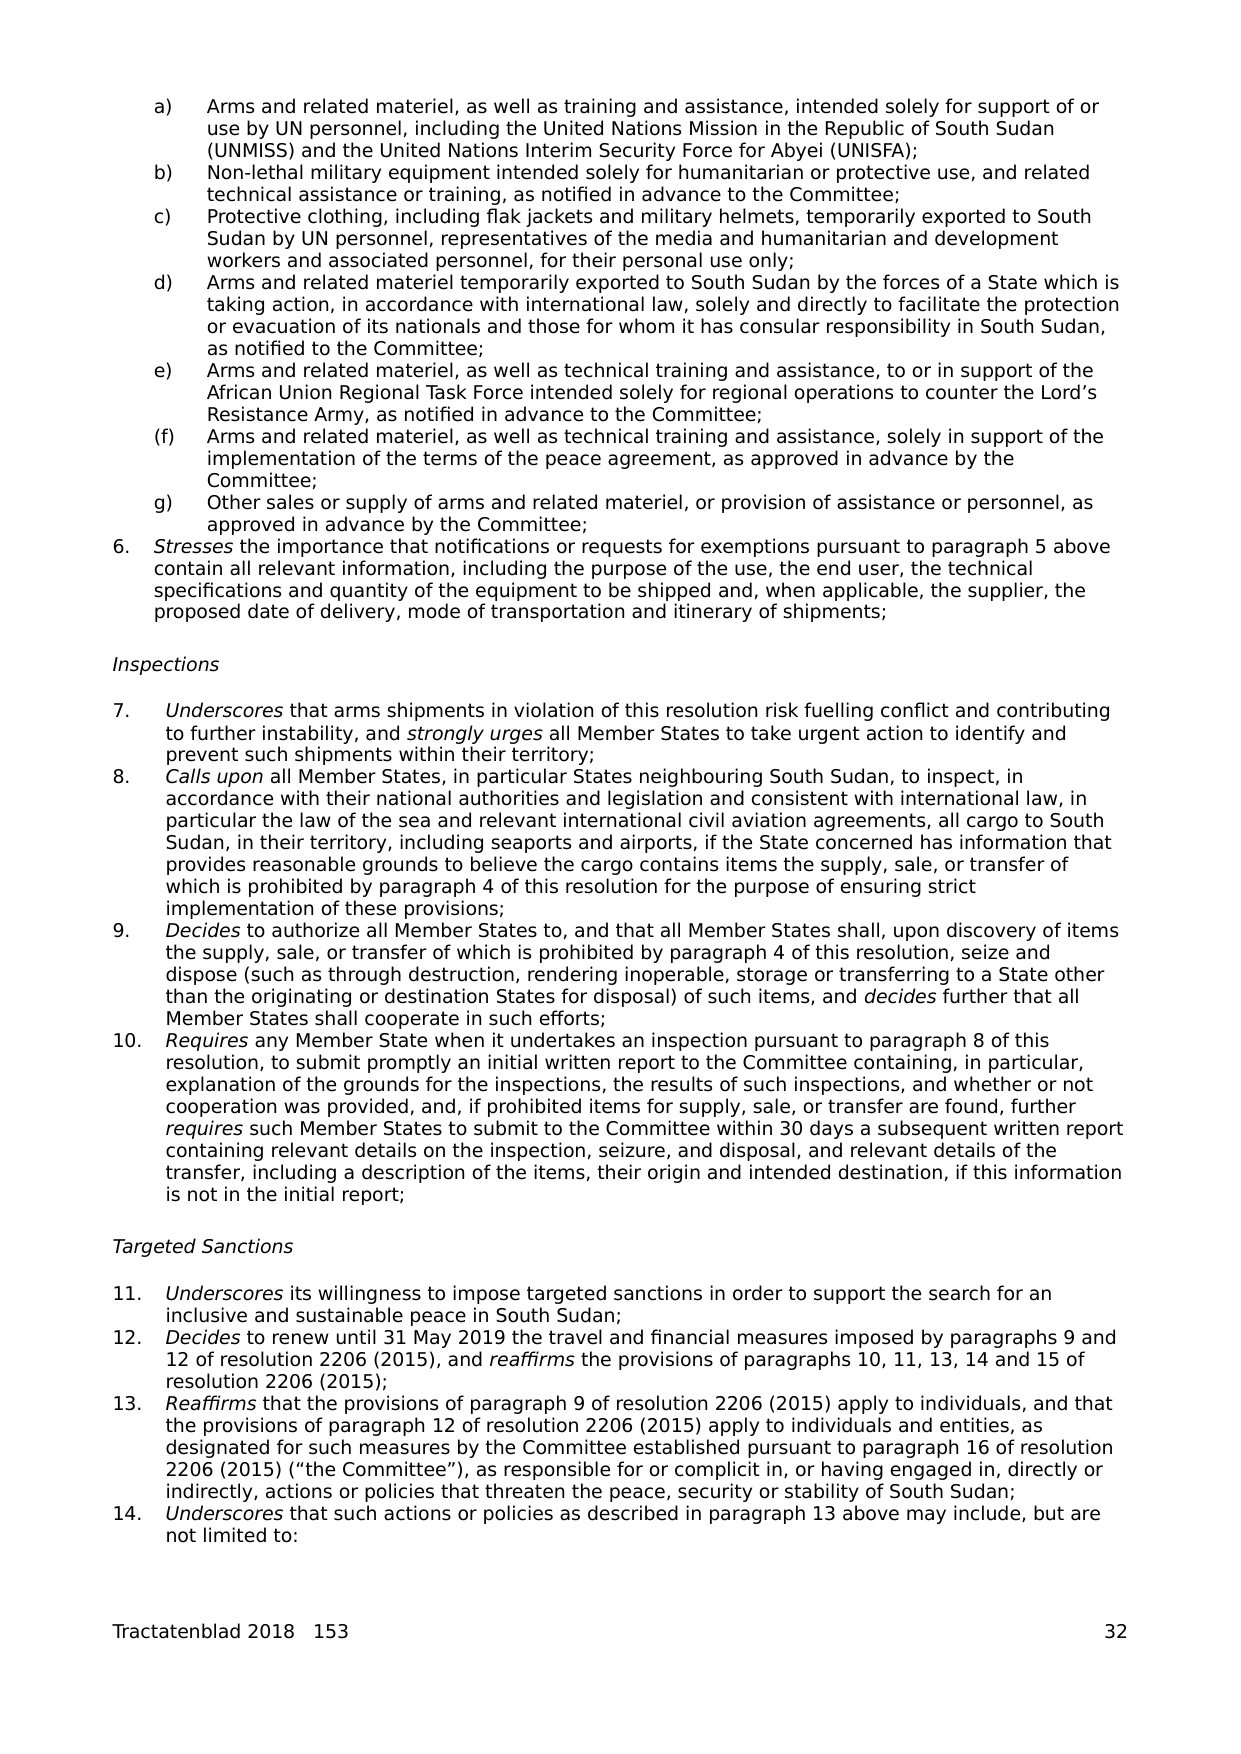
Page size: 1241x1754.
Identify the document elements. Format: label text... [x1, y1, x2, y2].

text e) Arms and related materiel, as well as technical training and assistance, to or in support of the African Union Regional Task Force intended solely for regional operations to counter the Lord’s Resistance Army, as notified in advance to the Committee; [153, 360, 1128, 426]
text 12. Decides to renew until 31 May 2019 the travel and financial measures imposed by paragraphs 9 and 12 of resolution 2206 (2015), and reaffirms the provisions of paragraphs 10, 11, 13, 14 and 15 of resolution 2206 (2015); [112, 1327, 1128, 1393]
text c) Protective clothing, including flak jackets and military helmets, temporarily exported to South Sudan by UN personnel, representatives of the media and humanitarian and development workers and associated personnel, for their personal use only; [153, 206, 1128, 272]
text d) Arms and related materiel temporarily exported to South Sudan by the forces of a State which is taking action, in accordance with international law, solely and directly to facilitate the protection or evacuation of its nationals and those for whom it has consular responsibility in South Sudan, as notified to the Committee; [153, 272, 1128, 360]
text a) Arms and related materiel, as well as training and assistance, intended solely for support of or use by UN personnel, including the United Nations Mission in the Republic of South Sudan (UNMISS) and the United Nations Interim Security Force for Abyei (UNISFA); [153, 96, 1128, 162]
subtitle Inspections [112, 653, 1128, 675]
text 14. Underscores that such actions or policies as described in paragraph 13 above may include, but are not limited to: [112, 1503, 1128, 1547]
text 7. Underscores that arms shipments in violation of this resolution risk fuelling conflict and contributing to further instability, and strongly urges all Member States to take urgent action to identify and prevent such shipments within their territory; [112, 700, 1128, 766]
text 6. Stresses the importance that notifications or requests for exemptions pursuant to paragraph 5 above contain all relevant information, including the purpose of the use, the end user, the technical specifications and quantity of the equipment to be shipped and, when applicable, the supplier, the proposed date of delivery, mode of transportation and itinerary of shipments; [112, 536, 1128, 623]
text 11. Underscores its willingness to impose targeted sanctions in order to support the search for an inclusive and sustainable peace in South Sudan; [112, 1283, 1128, 1327]
text b) Non-lethal military equipment intended solely for humanitarian or protective use, and related technical assistance or training, as notified in advance to the Committee; [153, 162, 1128, 206]
text 13. Reaffirms that the provisions of paragraph 9 of resolution 2206 (2015) apply to individuals, and that the provisions of paragraph 12 of resolution 2206 (2015) apply to individuals and entities, as designated for such measures by the Committee established pursuant to paragraph 16 of resolution 2206 (2015) (“the Committee”), as responsible for or complicit in, or having engaged in, directly or indirectly, actions or policies that threaten the peace, security or stability of South Sudan; [112, 1393, 1128, 1503]
text (f) Arms and related materiel, as well as technical training and assistance, solely in support of the implementation of the terms of the peace agreement, as approved in advance by the Committee; [153, 426, 1128, 492]
subtitle Targeted Sanctions [112, 1236, 1128, 1258]
text 10. Requires any Member State when it undertakes an inspection pursuant to paragraph 8 of this resolution, to submit promptly an initial written report to the Committee containing, in particular, explanation of the grounds for the inspections, the results of such inspections, and whether or not cooperation was provided, and, if prohibited items for supply, sale, or transfer are found, further requires such Member States to submit to the Committee within 30 days a subsequent written report containing relevant details on the inspection, seizure, and disposal, and relevant details of the transfer, including a description of the items, their origin and intended destination, if this information is not in the initial report; [112, 1030, 1128, 1206]
text 8. Calls upon all Member States, in particular States neighbouring South Sudan, to inspect, in accordance with their national authorities and legislation and consistent with international law, in particular the law of the sea and relevant international civil aviation agreements, all cargo to South Sudan, in their territory, including seaports and airports, if the State concerned has information that provides reasonable grounds to believe the cargo contains items the supply, sale, or transfer of which is prohibited by paragraph 4 of this resolution for the purpose of ensuring strict implementation of these provisions; [112, 766, 1128, 920]
text g) Other sales or supply of arms and related materiel, or provision of assistance or personnel, as approved in advance by the Committee; [153, 492, 1128, 536]
text 9. Decides to authorize all Member States to, and that all Member States shall, upon discovery of items the supply, sale, or transfer of which is prohibited by paragraph 4 of this resolution, seize and dispose (such as through destruction, rendering inoperable, storage or transferring to a State other than the originating or destination States for disposal) of such items, and decides further that all Member States shall cooperate in such efforts; [112, 920, 1128, 1030]
